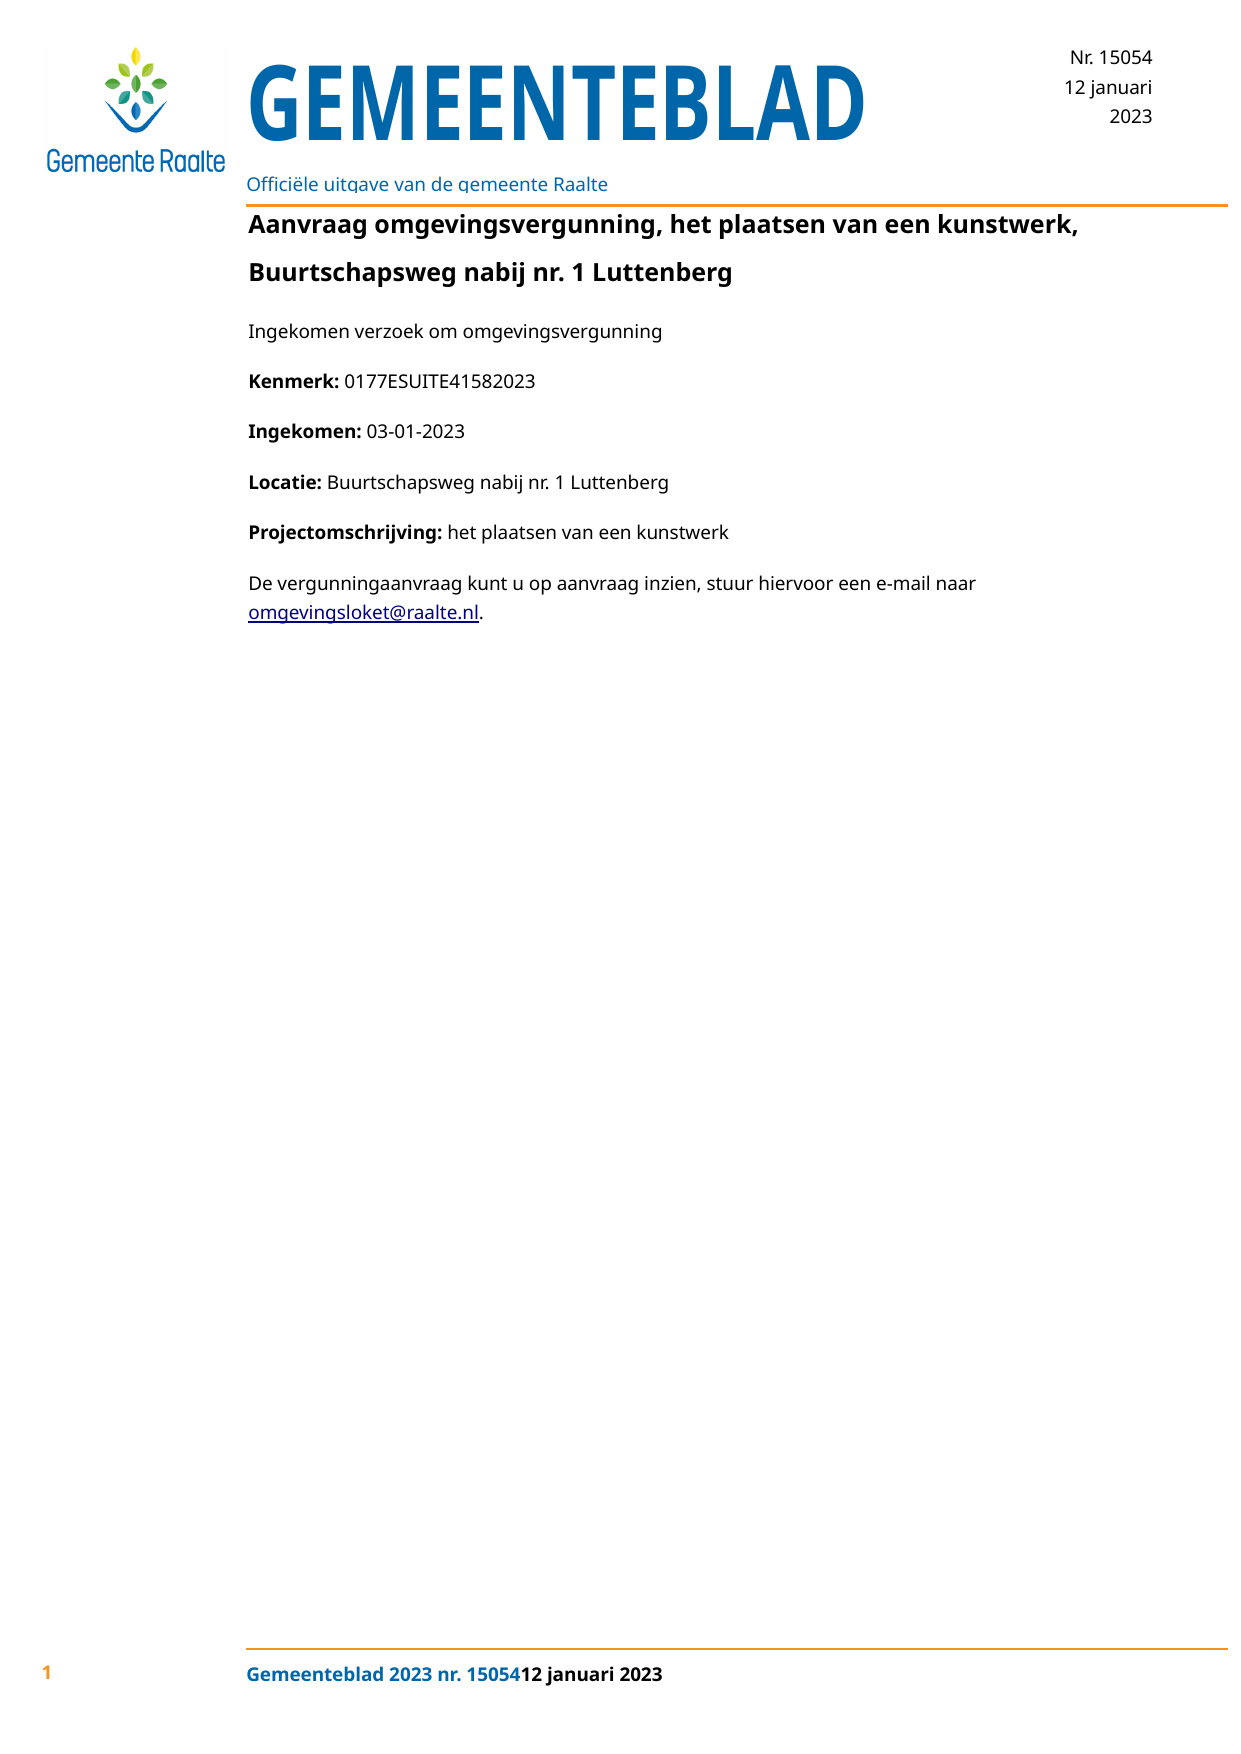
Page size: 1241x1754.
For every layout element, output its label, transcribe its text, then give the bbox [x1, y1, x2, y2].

text De vergunningaanvraag kunt u op aanvraag inzien, stuur hiervoor een e-mail naar omgevingsloket@raalte.nl. [248, 570, 1152, 625]
text Projectomschrijving: het plaatsen van een kunstwerk [248, 519, 1152, 545]
text Ingekomen: 03-01-2023 [248, 419, 1152, 444]
picture [41, 47, 231, 172]
text Ingekomen verzoek om omgevingsvergunning [248, 318, 1152, 344]
text Kenmerk: 0177ESUITE41582023 [248, 368, 1152, 394]
text Locatie: Buurtschapsweg nabij nr. 1 Luttenberg [248, 469, 1152, 495]
text Aanvraag omgevingsvergunning, het plaatsen van een kunstwerk, Buurtschapsweg nabij nr. 1 Luttenberg [248, 207, 1152, 288]
